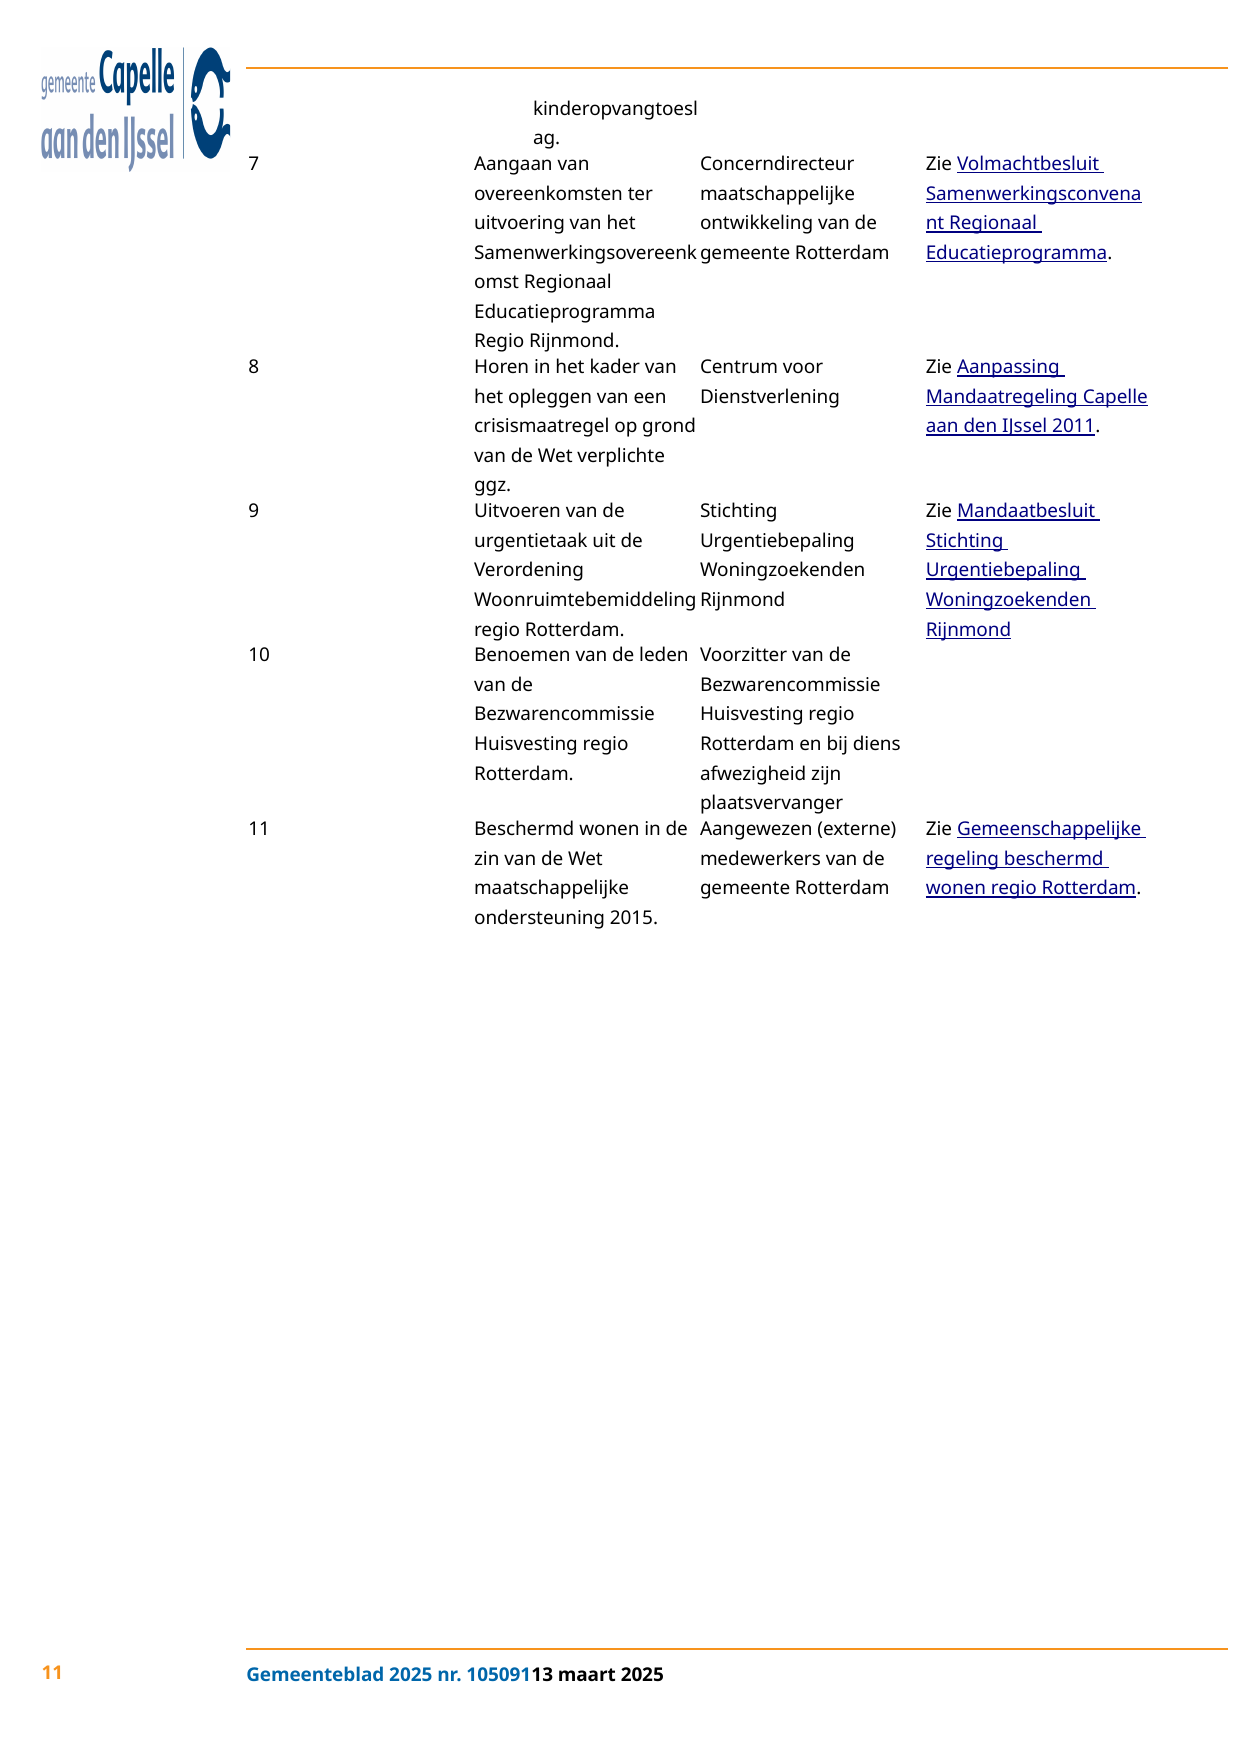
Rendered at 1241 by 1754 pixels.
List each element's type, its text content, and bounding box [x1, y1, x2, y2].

table_cell Zie Volmachtbesluit Samenwerkingsconvenant Regionaal Educatieprogramma. [926, 150, 1152, 353]
table_cell Aangaan van overeenkomsten ter uitvoering van het Samenwerkingsovereenkomst Regionaal Educatieprogramma Regio Rijnmond. [474, 150, 700, 353]
table_cell Beschermd wonen in de zin van de Wet maatschappelijke ondersteuning 2015. [474, 815, 700, 929]
table_cell 10 [248, 641, 474, 815]
table_cell Uitvoeren van de urgentietaak uit de Verordening Woonruimtebemiddeling regio Rotterdam. [474, 498, 700, 641]
table_cell 11 [248, 815, 474, 929]
table_cell Zie Gemeenschappelijke regeling beschermd wonen regio Rotterdam. [926, 815, 1152, 929]
table_cell [926, 641, 1152, 815]
table_cell kinderopvangtoeslag. [474, 95, 700, 150]
table_cell Horen in het kader van het opleggen van een crisismaatregel op grond van de Wet verplichte ggz. [474, 353, 700, 497]
table_cell Stichting Urgentiebepaling Woningzoekenden Rijnmond [700, 498, 926, 641]
table_cell Benoemen van de leden van de Bezwarencommissie Huisvesting regio Rotterdam. [474, 641, 700, 815]
table_cell 7 [248, 150, 474, 353]
table_cell Aangewezen (externe) medewerkers van de gemeente Rotterdam [700, 815, 926, 929]
table_cell 9 [248, 498, 474, 641]
table_cell Zie Mandaatbesluit Stichting Urgentiebepaling Woningzoekenden Rijnmond [926, 498, 1152, 641]
table_cell [248, 95, 474, 150]
table_cell 8 [248, 353, 474, 497]
table_cell Centrum voor Dienstverlening [700, 353, 926, 497]
table_cell Zie Aanpassing Mandaatregeling Capelle aan den IJssel 2011. [926, 353, 1152, 497]
table_cell [926, 95, 1152, 150]
table_cell [700, 95, 926, 150]
table_cell Voorzitter van de Bezwarencommissie Huisvesting regio Rotterdam en bij diens afwezigheid zijn plaatsvervanger [700, 641, 926, 815]
table_cell Concerndirecteur maatschappelijke ontwikkeling van de gemeente Rotterdam [700, 150, 926, 353]
picture [41, 47, 231, 172]
